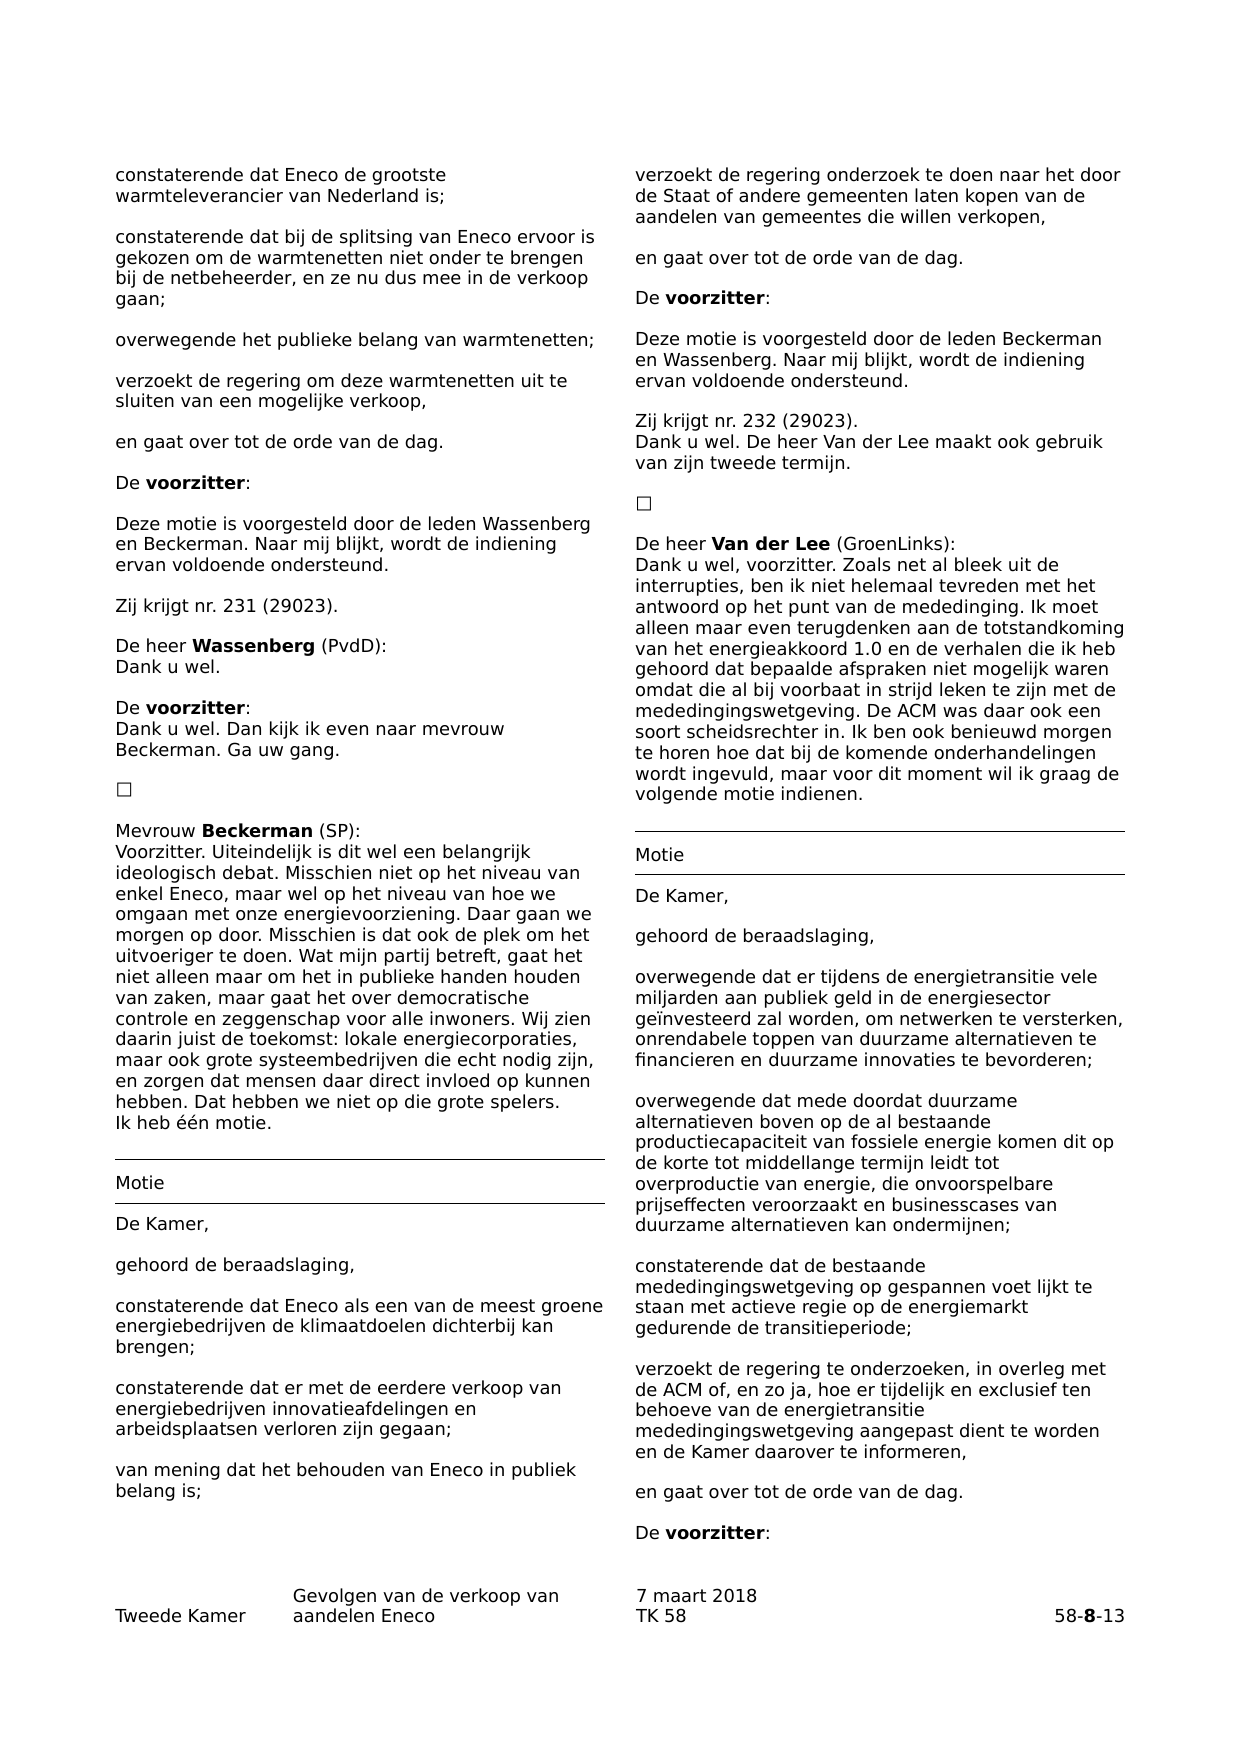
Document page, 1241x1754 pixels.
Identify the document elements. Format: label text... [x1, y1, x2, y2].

text Dank u wel. [115, 657, 605, 678]
text De voorzitter: [635, 288, 1125, 309]
text Motie [635, 845, 1125, 866]
text ⬜ [115, 780, 605, 801]
text Motie [115, 1173, 605, 1194]
text van mening dat het behouden van Eneco in publiek belang is; [115, 1460, 605, 1501]
text De Kamer, [115, 1214, 605, 1235]
text constaterende dat bij de splitsing van Eneco ervoor is gekozen om de warmtenetten niet onder te brengen bij de netbeheerder, en ze nu dus mee in de verkoop gaan; [115, 227, 605, 310]
text Zij krijgt nr. 231 (29023). [115, 596, 605, 616]
text De heer Wassenberg (PvdD): [115, 636, 605, 657]
text gehoord de beraadslaging, [115, 1255, 605, 1275]
text Voorzitter. Uiteindelijk is dit wel een belangrijk ideologisch debat. Misschien niet op het niveau van enkel Eneco, maar wel op het niveau van hoe we omgaan met onze energievoorziening. Daar gaan we morgen op door. Misschien is dat ook de plek om het uitvoeriger te doen. Wat mijn partij betreft, gaat het niet alleen maar om het in publieke handen houden van zaken, maar gaat het over democratische controle en zeggenschap voor alle inwoners. Wij zien daarin juist de toekomst: lokale energiecorporaties, maar ook grote systeembedrijven die echt nodig zijn, en zorgen dat mensen daar direct invloed op kunnen hebben. Dat hebben we niet op die grote spelers. [115, 842, 605, 1112]
text Zij krijgt nr. 232 (29023). [635, 411, 1125, 432]
text constaterende dat Eneco als een van de meest groene energiebedrijven de klimaatdoelen dichterbij kan brengen; [115, 1295, 605, 1358]
text De heer Van der Lee (GroenLinks): [635, 534, 1125, 555]
text Deze motie is voorgesteld door de leden Wassenberg en Beckerman. Naar mij blijkt, wordt de indiening ervan voldoende ondersteund. [115, 513, 605, 576]
text constaterende dat er met de eerdere verkoop van energiebedrijven innovatieafdelingen en arbeidsplaatsen verloren zijn gegaan; [115, 1378, 605, 1440]
text De voorzitter: [635, 1523, 1125, 1544]
text en gaat over tot de orde van de dag. [115, 432, 605, 453]
text De Kamer, [635, 886, 1125, 906]
text overwegende dat mede doordat duurzame alternatieven boven op de al bestaande productiecapaciteit van fossiele energie komen dit op de korte tot middellange termijn leidt tot overproductie van energie, die onvoorspelbare prijseffecten veroorzaakt en businesscases van duurzame alternatieven kan ondermijnen; [635, 1091, 1125, 1236]
text overwegende het publieke belang van warmtenetten; [115, 330, 605, 350]
text De voorzitter: [115, 473, 605, 493]
text De voorzitter: [115, 698, 605, 718]
text Dank u wel. De heer Van der Lee maakt ook gebruik van zijn tweede termijn. [635, 432, 1125, 473]
text verzoekt de regering onderzoek te doen naar het door de Staat of andere gemeenten laten kopen van de aandelen van gemeentes die willen verkopen, [635, 165, 1125, 227]
text Deze motie is voorgesteld door de leden Beckerman en Wassenberg. Naar mij blijkt, wordt de indiening ervan voldoende ondersteund. [635, 329, 1125, 391]
text ⬜ [635, 493, 1125, 514]
text constaterende dat de bestaande mededingingswetgeving op gespannen voet lijkt te staan met actieve regie op de energiemarkt gedurende de transitieperiode; [635, 1256, 1125, 1339]
text en gaat over tot de orde van de dag. [635, 1482, 1125, 1503]
text Dank u wel. Dan kijk ik even naar mevrouw Beckerman. Ga uw gang. [115, 718, 605, 760]
text overwegende dat er tijdens de energietransitie vele miljarden aan publiek geld in de energiesector geïnvesteerd zal worden, om netwerken te versterken, onrendabele toppen van duurzame alternatieven te financieren en duurzame innovaties te bevorderen; [635, 967, 1125, 1071]
text Ik heb één motie. [115, 1112, 605, 1133]
text Mevrouw Beckerman (SP): [115, 821, 605, 842]
text en gaat over tot de orde van de dag. [635, 247, 1125, 268]
text Dank u wel, voorzitter. Zoals net al bleek uit de interrupties, ben ik niet helemaal tevreden met het antwoord op het punt van de mededinging. Ik moet alleen maar even terugdenken aan de totstandkoming van het energieakkoord 1.0 en de verhalen die ik heb gehoord dat bepaalde afspraken niet mogelijk waren omdat die al bij voorbaat in strijd leken te zijn met de mededingingswetgeving. De ACM was daar ook een soort scheidsrechter in. Ik ben ook benieuwd morgen te horen hoe dat bij de komende onderhandelingen wordt ingevuld, maar voor dit moment wil ik graag de volgende motie indienen. [635, 555, 1125, 805]
text verzoekt de regering te onderzoeken, in overleg met de ACM of, en zo ja, hoe er tijdelijk en exclusief ten behoeve van de energietransitie mededingingswetgeving aangepast dient te worden en de Kamer daarover te informeren, [635, 1359, 1125, 1462]
text verzoekt de regering om deze warmtenetten uit te sluiten van een mogelijke verkoop, [115, 370, 605, 412]
text constaterende dat Eneco de grootste warmteleverancier van Nederland is; [115, 165, 605, 207]
text gehoord de beraadslaging, [635, 926, 1125, 947]
